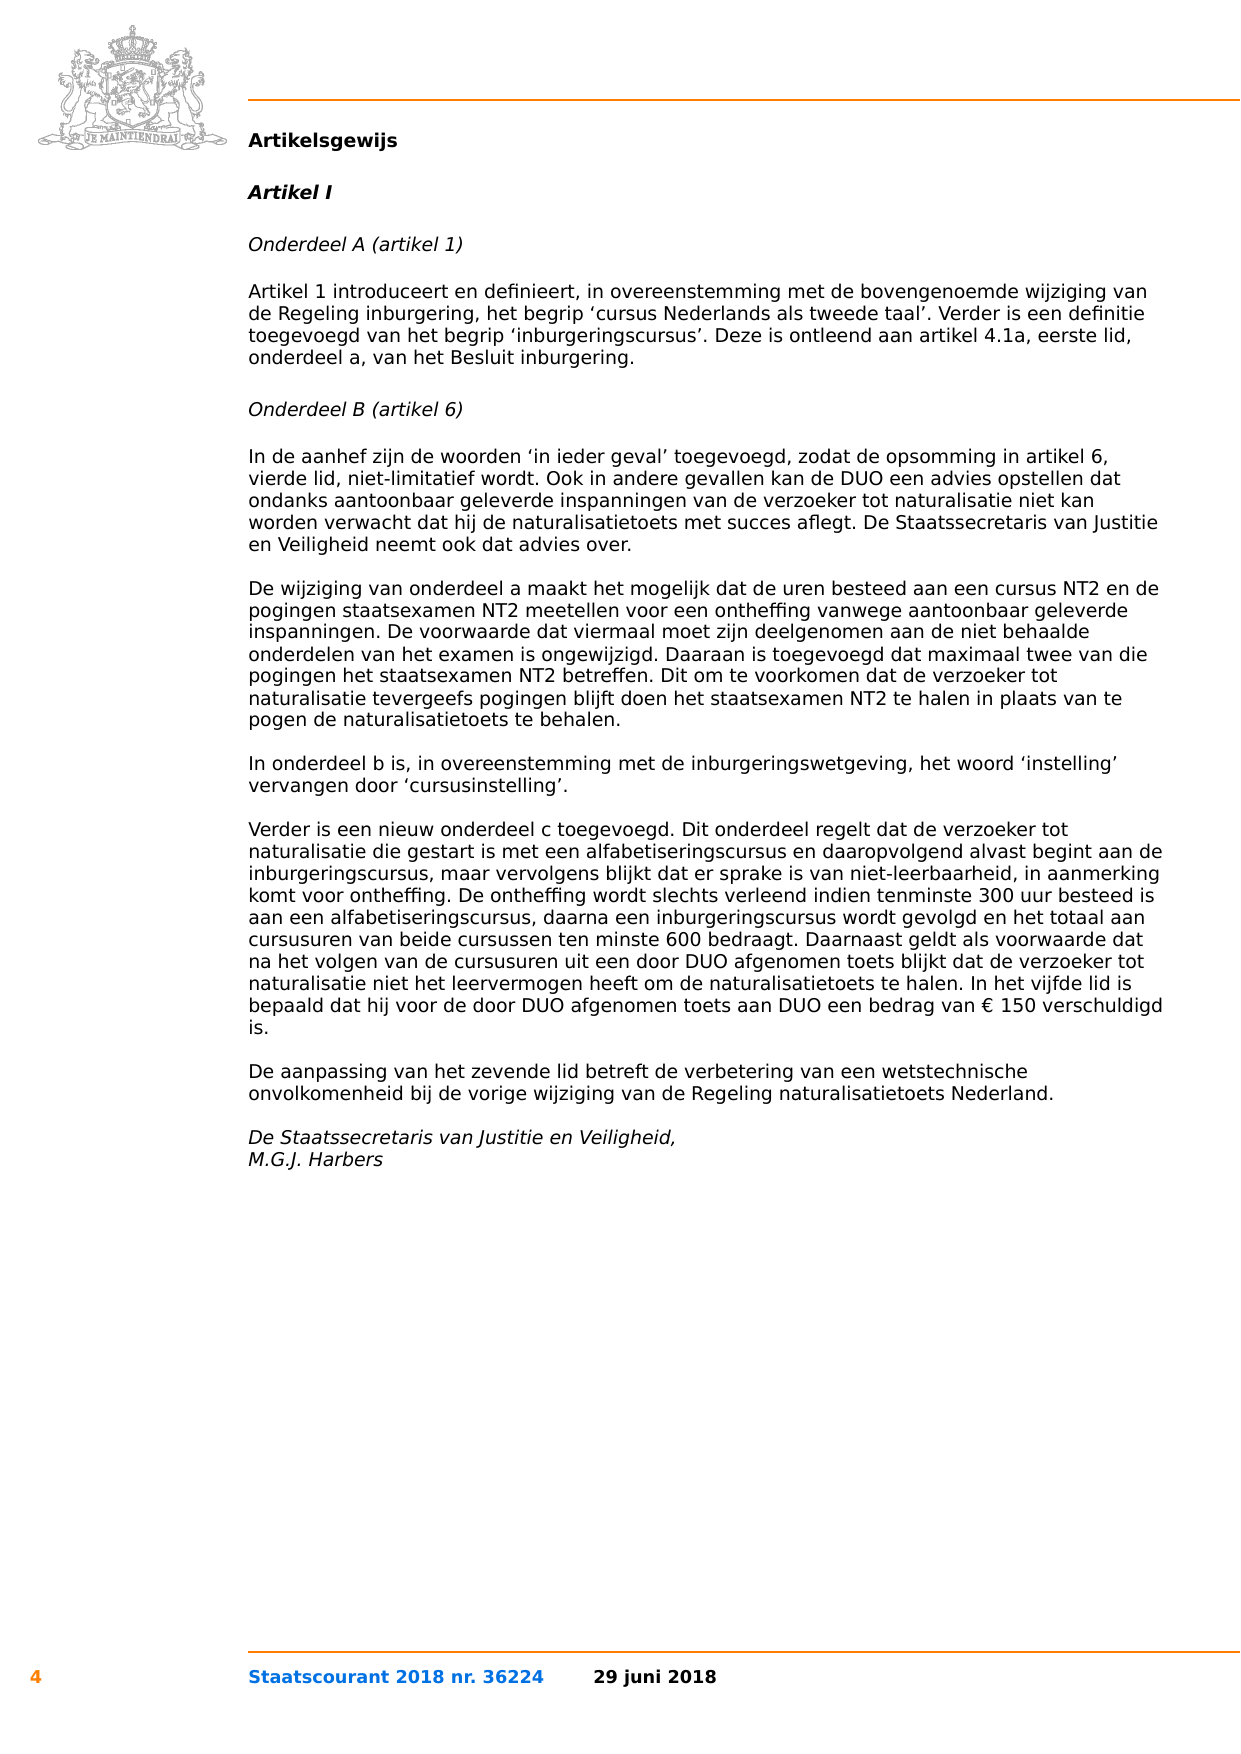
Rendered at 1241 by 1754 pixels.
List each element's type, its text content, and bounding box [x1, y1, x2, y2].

subtitle Artikelsgewijs [248, 130, 1163, 152]
picture [38, 25, 227, 150]
subtitle Onderdeel A (artikel 1) [248, 234, 1163, 256]
text In onderdeel b is, in overeenstemming met de inburgeringswetgeving, het woord ‘instelling’ vervangen door ‘cursusinstelling’. [248, 753, 1163, 797]
text De wijziging van onderdeel a maakt het mogelijk dat de uren besteed aan een cursus NT2 en de pogingen staatsexamen NT2 meetellen voor een ontheffing vanwege aantoonbaar geleverde inspanningen. De voorwaarde dat viermaal moet zijn deelgenomen aan de niet behaalde onderdelen van het examen is ongewijzigd. Daaraan is toegevoegd dat maximaal twee van die pogingen het staatsexamen NT2 betreffen. Dit om te voorkomen dat de verzoeker tot naturalisatie tevergeefs pogingen blijft doen het staatsexamen NT2 te halen in plaats van te pogen de naturalisatietoets te behalen. [248, 577, 1163, 731]
text Artikel 1 introduceert en definieert, in overeenstemming met de bovengenoemde wijziging van de Regeling inburgering, het begrip ‘cursus Nederlands als tweede taal’. Verder is een definitie toegevoegd van het begrip ‘inburgeringscursus’. Deze is ontleend aan artikel 4.1a, eerste lid, onderdeel a, van het Besluit inburgering. [248, 281, 1163, 369]
text De Staatssecretaris van Justitie en Veiligheid, M.G.J. Harbers [248, 1127, 1163, 1171]
subtitle Onderdeel B (artikel 6) [248, 399, 1163, 421]
text De aanpassing van het zevende lid betreft de verbetering van een wetstechnische onvolkomenheid bij de vorige wijziging van de Regeling naturalisatietoets Nederland. [248, 1061, 1163, 1105]
subtitle Artikel I [248, 182, 1163, 204]
text Verder is een nieuw onderdeel c toegevoegd. Dit onderdeel regelt dat de verzoeker tot naturalisatie die gestart is met een alfabetiseringscursus en daaropvolgend alvast begint aan de inburgeringscursus, maar vervolgens blijkt dat er sprake is van niet-leerbaarheid, in aanmerking komt voor ontheffing. De ontheffing wordt slechts verleend indien tenminste 300 uur besteed is aan een alfabetiseringscursus, daarna een inburgeringscursus wordt gevolgd en het totaal aan cursusuren van beide cursussen ten minste 600 bedraagt. Daarnaast geldt als voorwaarde dat na het volgen van de cursusuren uit een door DUO afgenomen toets blijkt dat de verzoeker tot naturalisatie niet het leervermogen heeft om de naturalisatietoets te halen. In het vijfde lid is bepaald dat hij voor de door DUO afgenomen toets aan DUO een bedrag van € 150 verschuldigd is. [248, 819, 1163, 1039]
text In de aanhef zijn de woorden ‘in ieder geval’ toegevoegd, zodat de opsomming in artikel 6, vierde lid, niet-limitatief wordt. Ook in andere gevallen kan de DUO een advies opstellen dat ondanks aantoonbaar geleverde inspanningen van de verzoeker tot naturalisatie niet kan worden verwacht dat hij de naturalisatietoets met succes aflegt. De Staatssecretaris van Justitie en Veiligheid neemt ook dat advies over. [248, 446, 1163, 556]
